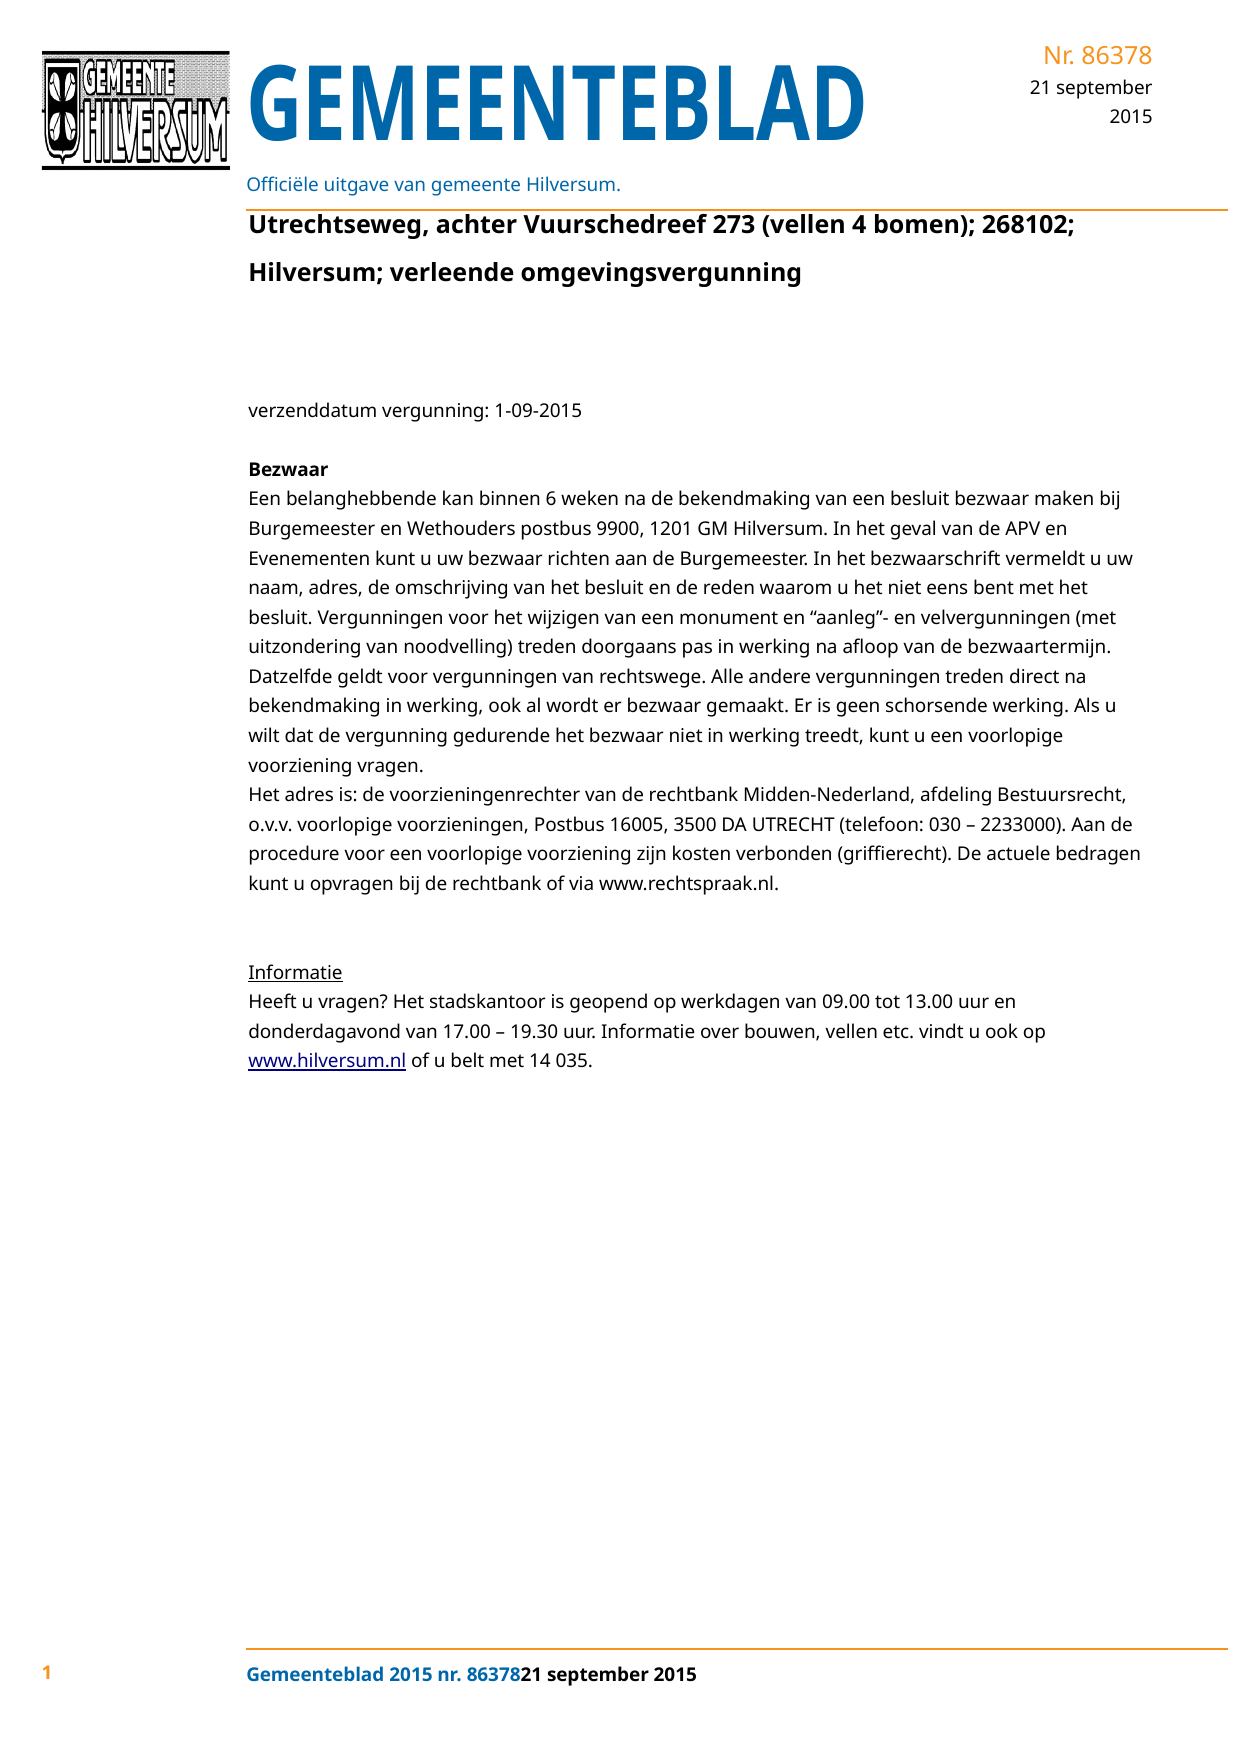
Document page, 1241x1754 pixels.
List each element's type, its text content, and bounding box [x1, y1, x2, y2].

text Het adres is: de voorzieningenrechter van de rechtbank Midden-Nederland, afdeling Bestuursrecht, o.v.v. voorlopige voorzieningen, Postbus 16005, 3500 DA UTRECHT (telefoon: 030 – 2233000). Aan de procedure voor een voorlopige voorziening zijn kosten verbonden (griffierecht). De actuele bedragen kunt u opvragen bij de rechtbank of via www.rechtspraak.nl. [248, 781, 1152, 896]
picture [41, 47, 231, 172]
text Informatie [248, 959, 1152, 984]
text Heeft u vragen? Het stadskantoor is geopend op werkdagen van 09.00 tot 13.00 uur en donderdagavond van 17.00 – 19.30 uur. Informatie over bouwen, vellen etc. vindt u ook op www.hilversum.nl of u belt met 14 035. [248, 988, 1152, 1073]
text Utrechtseweg, achter Vuurschedreef 273 (vellen 4 bomen); 268102; Hilversum; verleende omgevingsvergunning [248, 211, 1152, 288]
text Een belanghebbende kan binnen 6 weken na de bekendmaking van een besluit bezwaar maken bij Burgemeester en Wethouders postbus 9900, 1201 GM Hilversum. In het geval van de APV en Evenementen kunt u uw bezwaar richten aan de Burgemeester. In het bezwaarschrift vermeldt u uw naam, adres, de omschrijving van het besluit en de reden waarom u het niet eens bent met het besluit. Vergunningen voor het wijzigen van een monument en “aanleg”- en velvergunningen (met uitzondering van noodvelling) treden doorgaans pas in werking na afloop van de bezwaartermijn. Datzelfde geldt voor vergunningen van rechtswege. Alle andere vergunningen treden direct na bekendmaking in werking, ook al wordt er bezwaar gemaakt. Er is geen schorsende werking. Als u wilt dat de vergunning gedurende het bezwaar niet in werking treedt, kunt u een voorlopige voorziening vragen. [248, 486, 1152, 777]
text Bezwaar [248, 456, 1152, 482]
text verzenddatum vergunning: 1-09-2015 [248, 397, 1152, 422]
